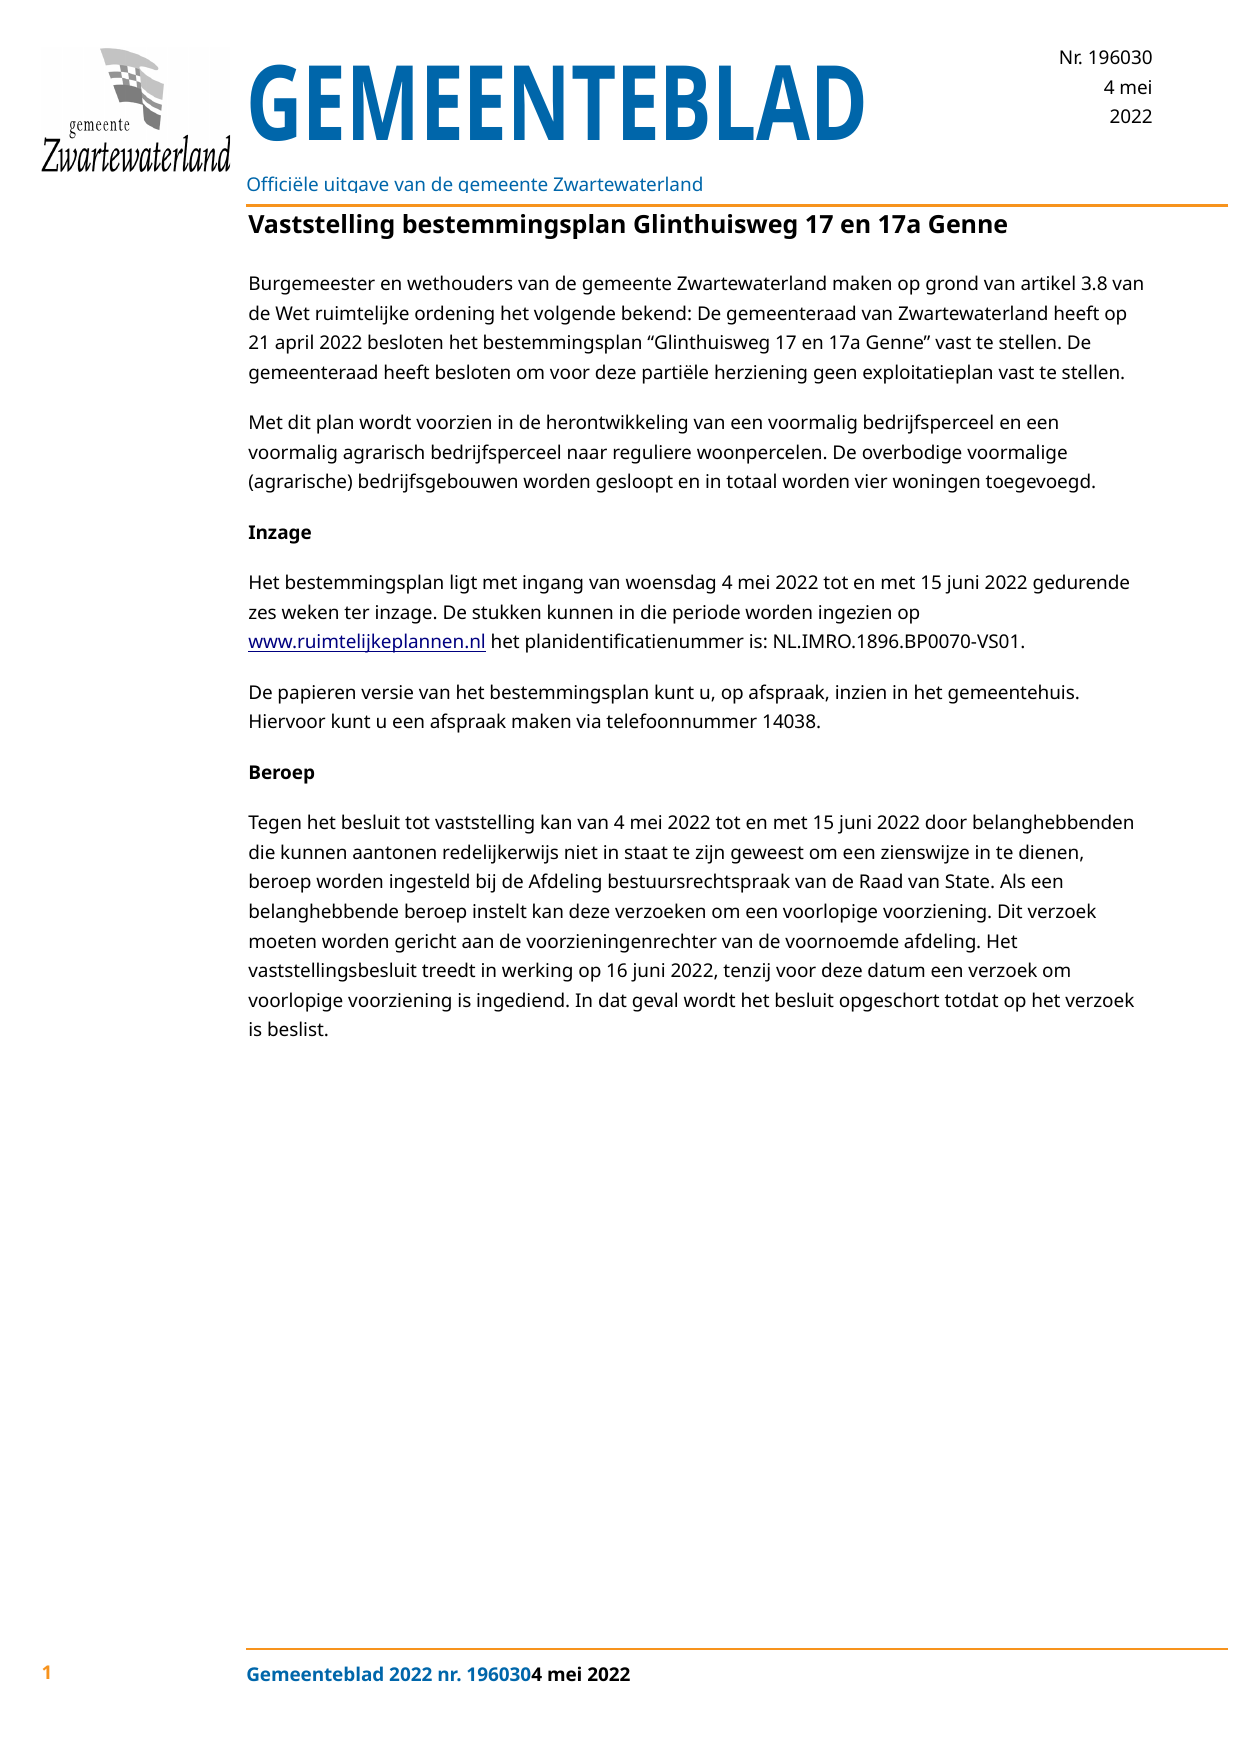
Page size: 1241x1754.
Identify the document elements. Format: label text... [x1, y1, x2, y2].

picture [41, 47, 231, 172]
text Vaststelling bestemmingsplan Glinthuisweg 17 en 17a Genne [248, 207, 1152, 241]
text Met dit plan wordt voorzien in de herontwikkeling van een voormalig bedrijfsperceel en een voormalig agrarisch bedrijfsperceel naar reguliere woonpercelen. De overbodige voormalige (agrarische) bedrijfsgebouwen worden gesloopt en in totaal worden vier woningen toegevoegd. [248, 409, 1152, 494]
text Het bestemmingsplan ligt met ingang van woensdag 4 mei 2022 tot en met 15 juni 2022 gedurende zes weken ter inzage. De stukken kunnen in die periode worden ingezien op www.ruimtelijkeplannen.nl het planidentificatienummer is: NL.IMRO.1896.BP0070-VS01. [248, 569, 1152, 654]
text Beroep [248, 759, 1152, 785]
text Tegen het besluit tot vaststelling kan van 4 mei 2022 tot en met 15 juni 2022 door belanghebbenden die kunnen aantonen redelijkerwijs niet in staat te zijn geweest om een zienswijze in te dienen, beroep worden ingesteld bij de Afdeling bestuursrechtspraak van de Raad van State. Als een belanghebbende beroep instelt kan deze verzoeken om een voorlopige voorziening. Dit verzoek moeten worden gericht aan de voorzieningenrechter van de voornoemde afdeling. Het vaststellingsbesluit treedt in werking op 16 juni 2022, tenzij voor deze datum een verzoek om voorlopige voorziening is ingediend. In dat geval wordt het besluit opgeschort totdat op het verzoek is beslist. [248, 809, 1152, 1042]
text De papieren versie van het bestemmingsplan kunt u, op afspraak, inzien in het gemeentehuis. Hiervoor kunt u een afspraak maken via telefoonnummer 14038. [248, 679, 1152, 734]
text Inzage [248, 519, 1152, 545]
text Burgemeester en wethouders van de gemeente Zwartewaterland maken op grond van artikel 3.8 van de Wet ruimtelijke ordening het volgende bekend: De gemeenteraad van Zwartewaterland heeft op 21 april 2022 besloten het bestemmingsplan “Glinthuisweg 17 en 17a Genne” vast te stellen. De gemeenteraad heeft besloten om voor deze partiële herziening geen exploitatieplan vast te stellen. [248, 270, 1152, 385]
